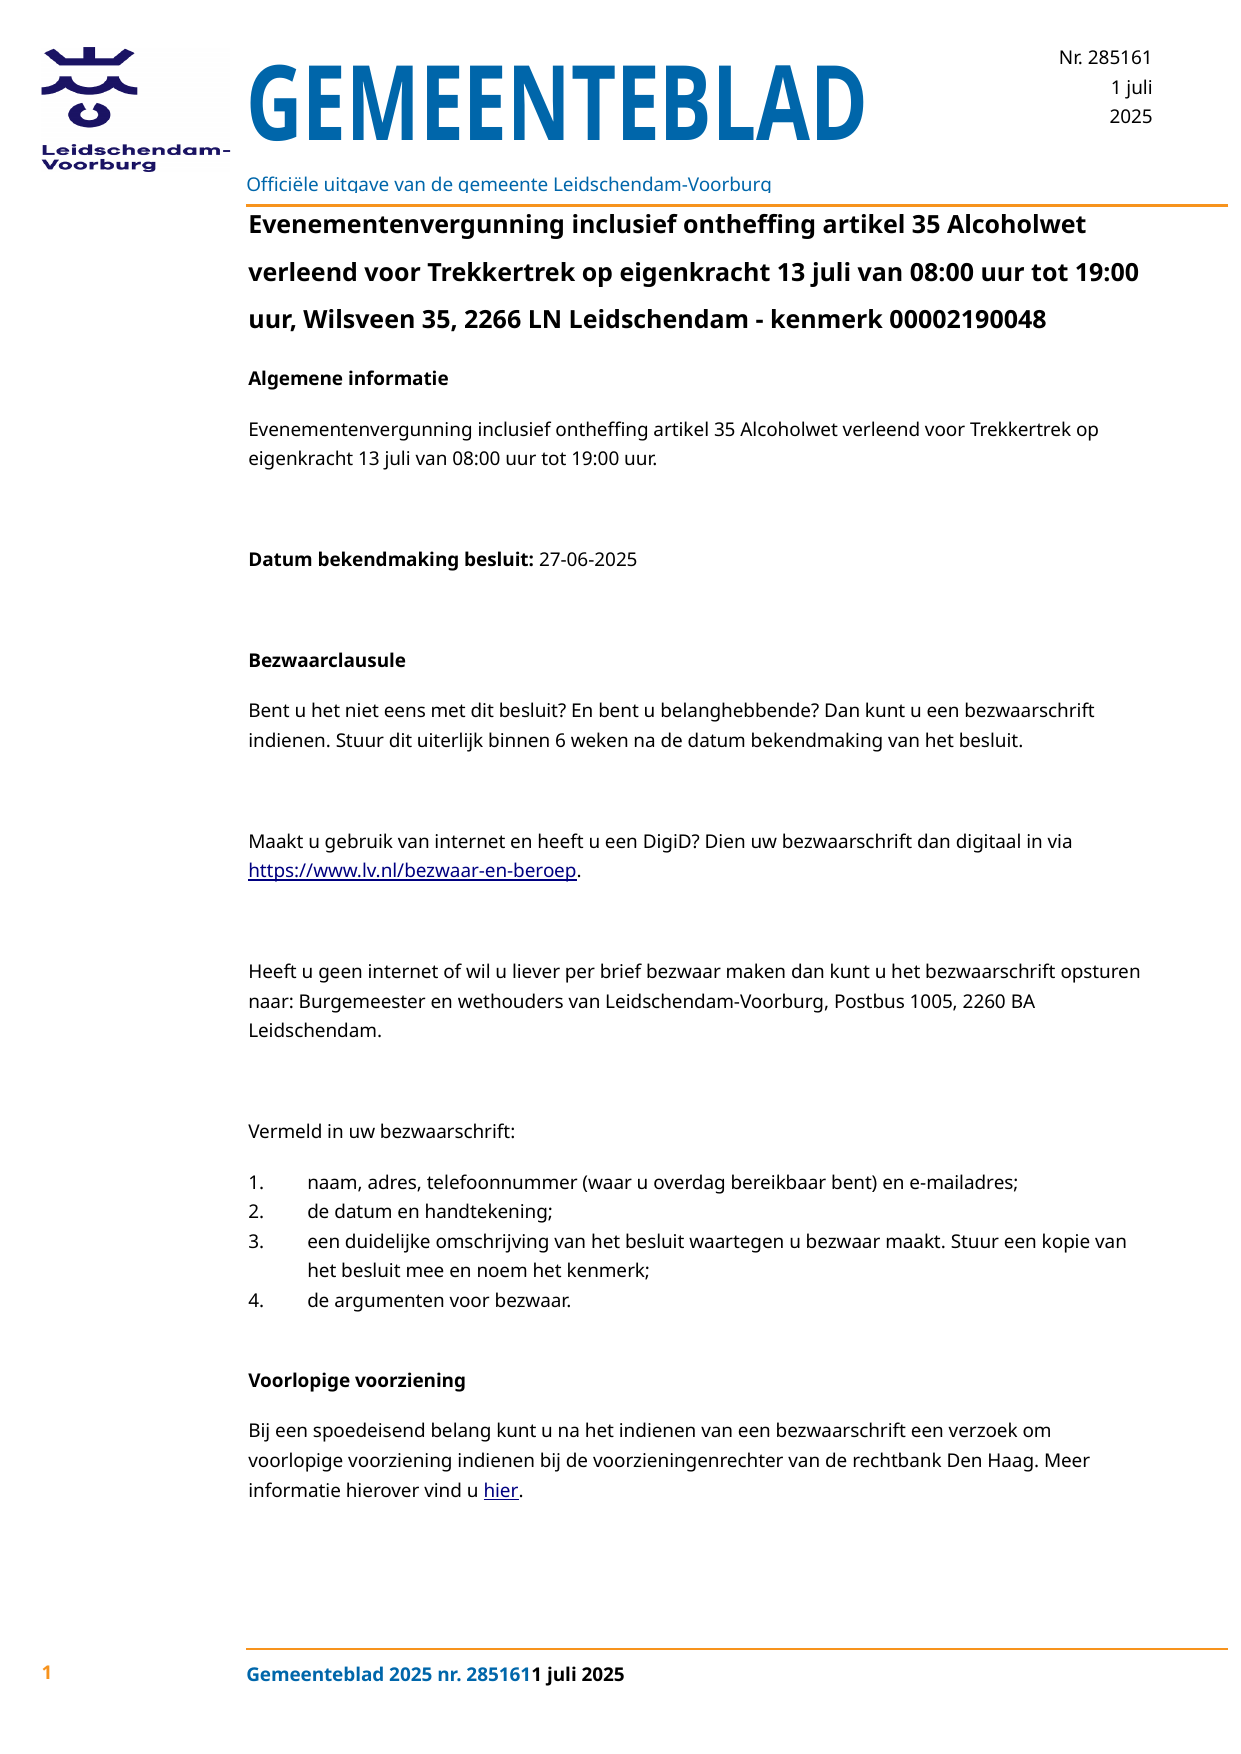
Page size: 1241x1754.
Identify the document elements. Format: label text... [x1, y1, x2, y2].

text Bent u het niet eens met dit besluit? En bent u belanghebbende? Dan kunt u een bezwaarschrift indienen. Stuur dit uiterlijk binnen 6 weken na de datum bekendmaking van het besluit. [248, 698, 1152, 753]
text Evenementenvergunning inclusief ontheffing artikel 35 Alcoholwet verleend voor Trekkertrek op eigenkracht 13 juli van 08:00 uur tot 19:00 uur, Wilsveen 35, 2266 LN Leidschendam - kenmerk 00002190048 [248, 207, 1152, 336]
text Bij een spoedeisend belang kunt u na het indienen van een bezwaarschrift een verzoek om voorlopige voorziening indienen bij de voorzieningenrechter van de rechtbank Den Haag. Meer informatie hierover vind u hier. [248, 1418, 1152, 1502]
list de datum en handtekening; [248, 1198, 1152, 1224]
picture [41, 47, 231, 172]
text Vermeld in uw bezwaarschrift: [248, 1118, 1152, 1144]
text Voorlopige voorziening [248, 1367, 1152, 1393]
text Maakt u gebruik van internet en heeft u een DigiD? Dien uw bezwaarschrift dan digitaal in via https://www.lv.nl/bezwaar-en-beroep. [248, 828, 1152, 883]
text Evenementenvergunning inclusief ontheffing artikel 35 Alcoholwet verleend voor Trekkertrek op eigenkracht 13 juli van 08:00 uur tot 19:00 uur. [248, 416, 1152, 471]
list een duidelijke omschrijving van het besluit waartegen u bezwaar maakt. Stuur een kopie van het besluit mee en noem het kenmerk; [248, 1228, 1152, 1283]
text Heeft u geen internet of wil u liever per brief bezwaar maken dan kunt u het bezwaarschrift opsturen naar: Burgemeester en wethouders van Leidschendam-Voorburg, Postbus 1005, 2260 BA Leidschendam. [248, 958, 1152, 1043]
list naam, adres, telefoonnummer (waar u overdag bereikbaar bent) en e-mailadres; [248, 1169, 1152, 1194]
text Bezwaarclausule [248, 647, 1152, 673]
list de argumenten voor bezwaar. [248, 1287, 1152, 1313]
text Algemene informatie [248, 366, 1152, 391]
text Datum bekendmaking besluit: 27-06-2025 [248, 546, 1152, 572]
